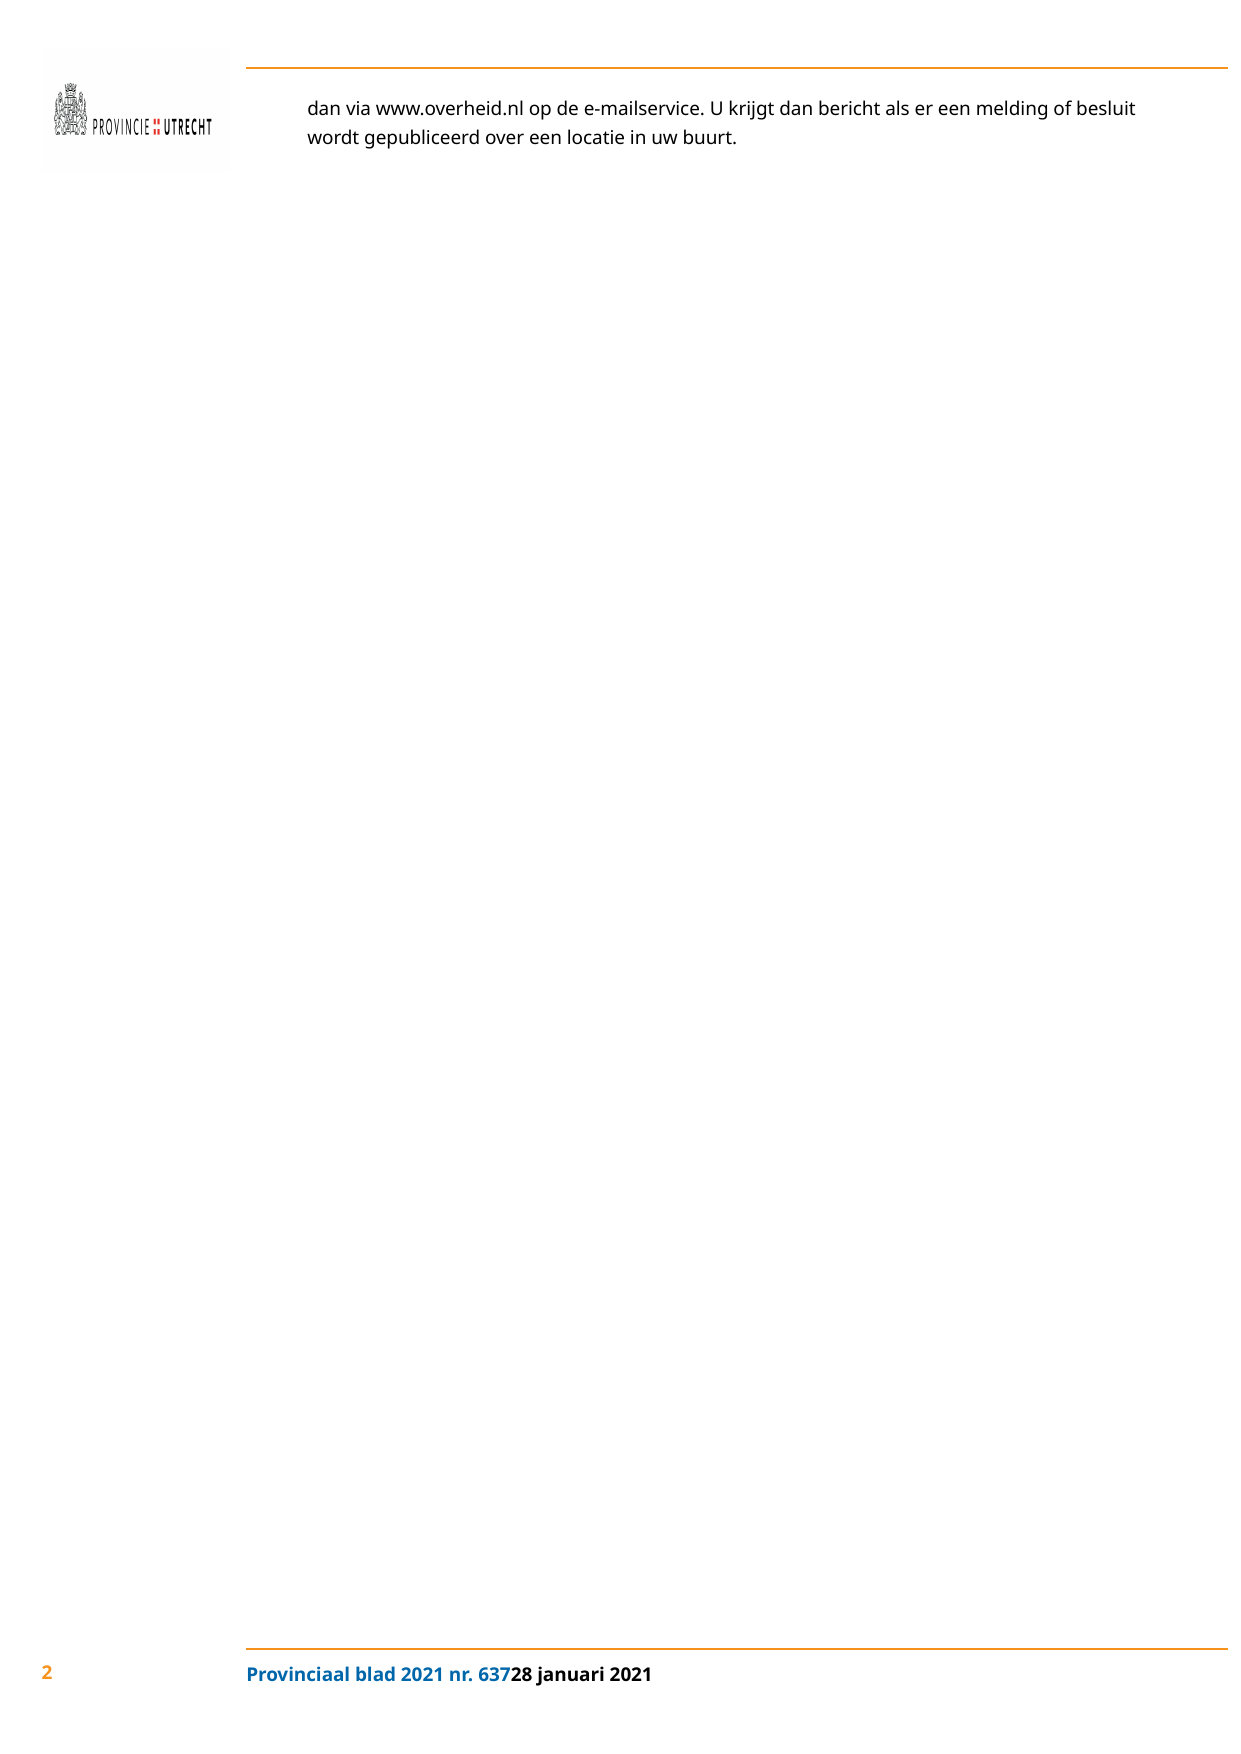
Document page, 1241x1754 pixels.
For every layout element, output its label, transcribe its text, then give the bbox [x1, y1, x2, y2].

picture [41, 47, 231, 172]
list dan via www.overheid.nl op de e-mailservice. U krijgt dan bericht als er een melding of besluit wordt gepubliceerd over een locatie in uw buurt. [248, 95, 1152, 150]
